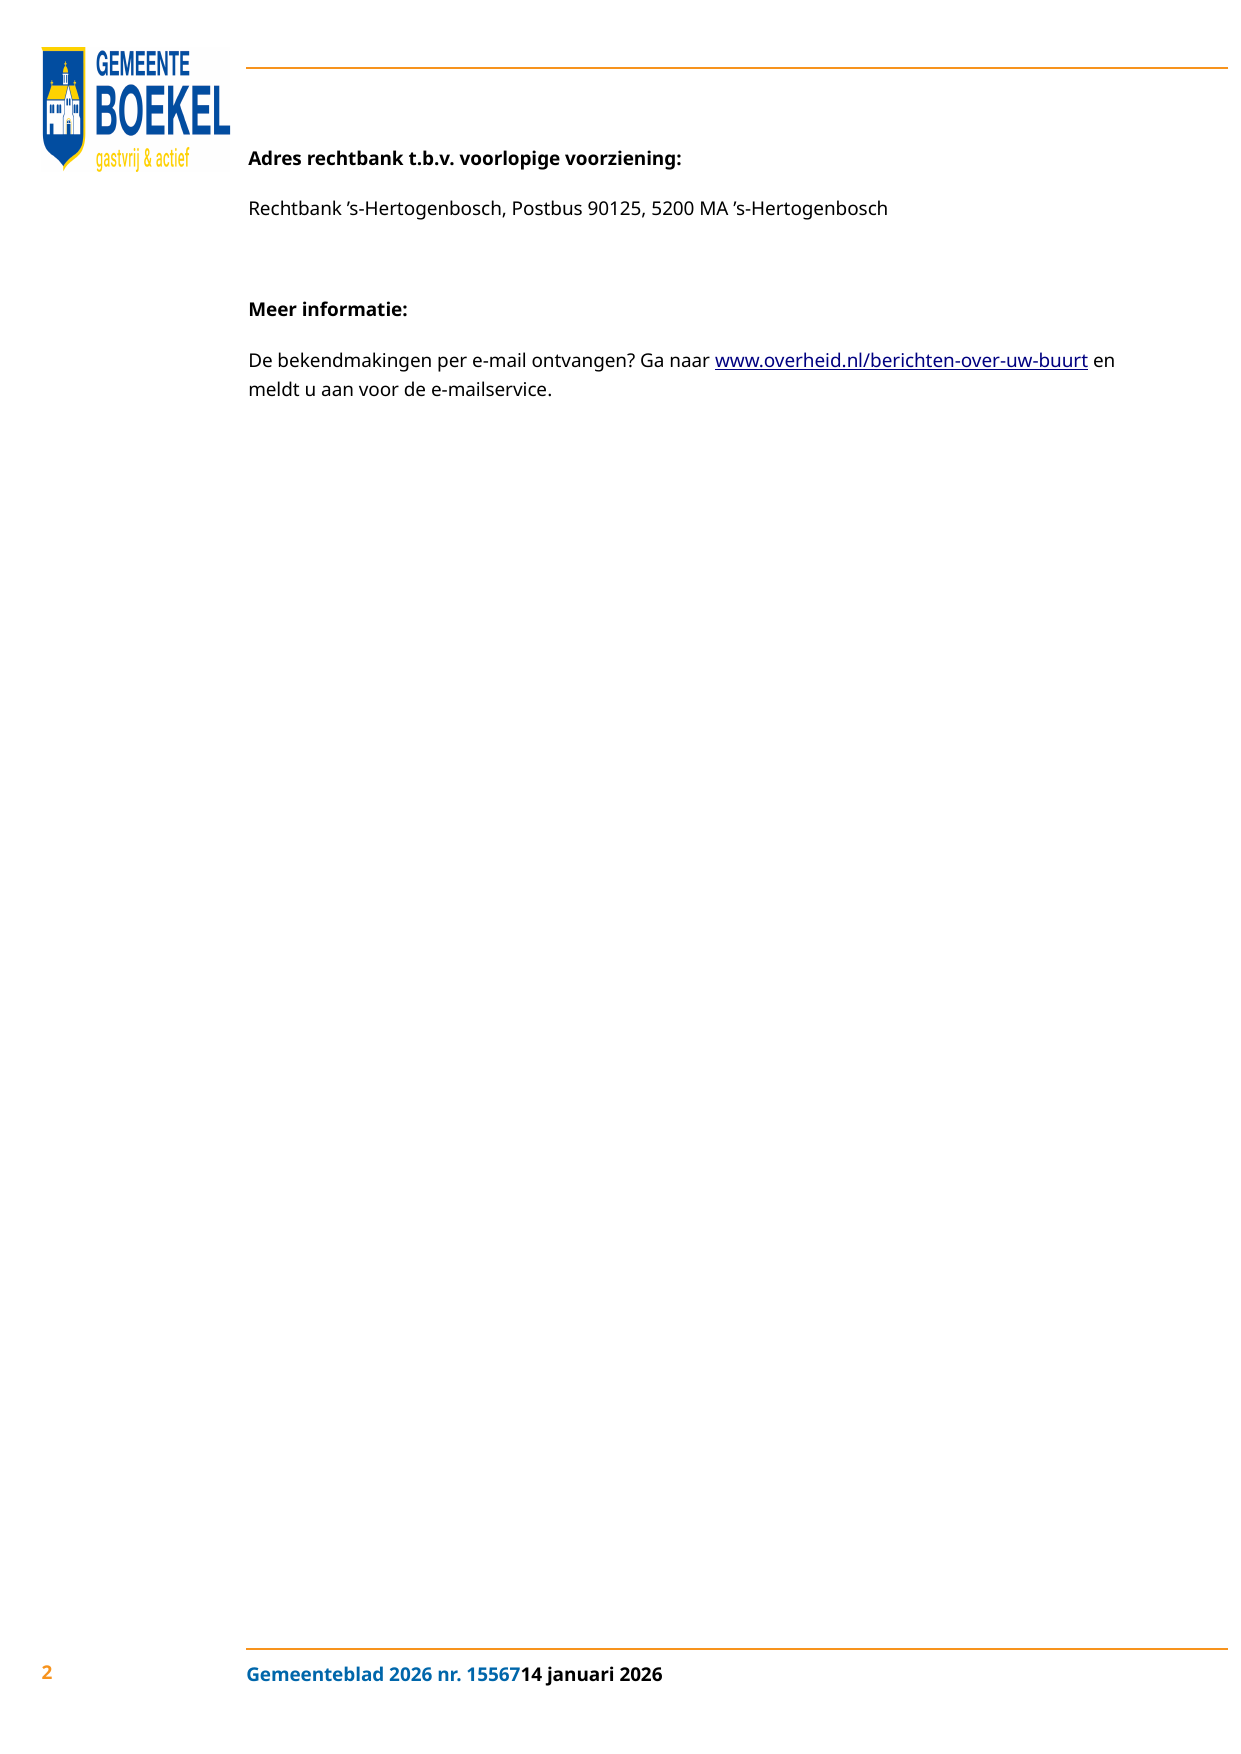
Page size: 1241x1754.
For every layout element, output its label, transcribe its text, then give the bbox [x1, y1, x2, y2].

text De bekendmakingen per e-mail ontvangen? Ga naar www.overheid.nl/berichten-over-uw-buurt en meldt u aan voor de e-mailservice. [248, 347, 1152, 402]
picture [41, 47, 231, 172]
text Adres rechtbank t.b.v. voorlopige voorziening: [248, 145, 1152, 171]
text Meer informatie: [248, 296, 1152, 322]
text Rechtbank ’s-Hertogenbosch, Postbus 90125, 5200 MA ’s-Hertogenbosch [248, 196, 1152, 221]
